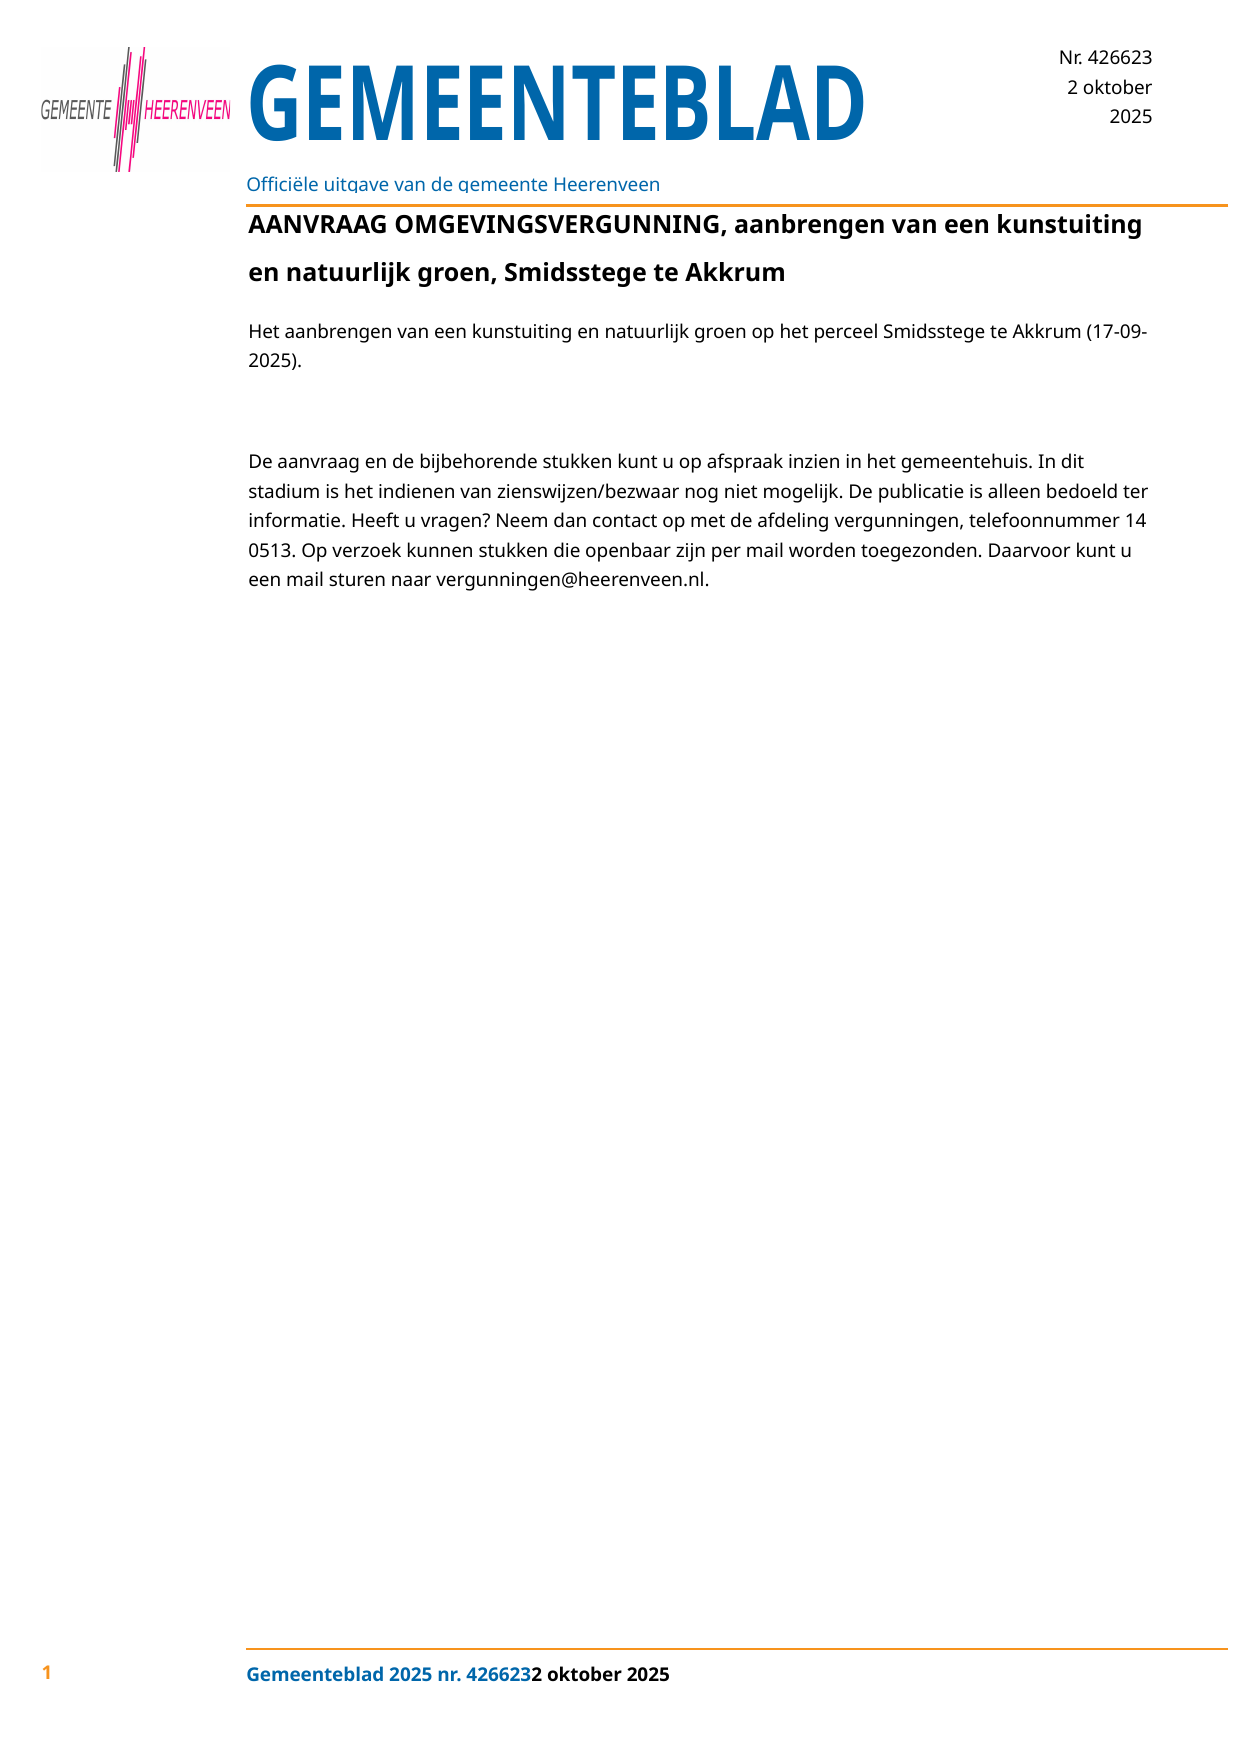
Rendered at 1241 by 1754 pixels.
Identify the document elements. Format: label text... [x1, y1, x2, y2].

text Het aanbrengen van een kunstuiting en natuurlijk groen op het perceel Smidsstege te Akkrum (17-09-2025). [248, 318, 1152, 373]
text De aanvraag en de bijbehorende stukken kunt u op afspraak inzien in het gemeentehuis. In dit stadium is het indienen van zienswijzen/bezwaar nog niet mogelijk. De publicatie is alleen bedoeld ter informatie. Heeft u vragen? Neem dan contact op met de afdeling vergunningen, telefoonnummer 14 0513. Op verzoek kunnen stukken die openbaar zijn per mail worden toegezonden. Daarvoor kunt u een mail sturen naar vergunningen@heerenveen.nl. [248, 448, 1152, 592]
picture [41, 47, 231, 172]
text AANVRAAG OMGEVINGSVERGUNNING, aanbrengen van een kunstuiting en natuurlijk groen, Smidsstege te Akkrum [248, 207, 1152, 288]
